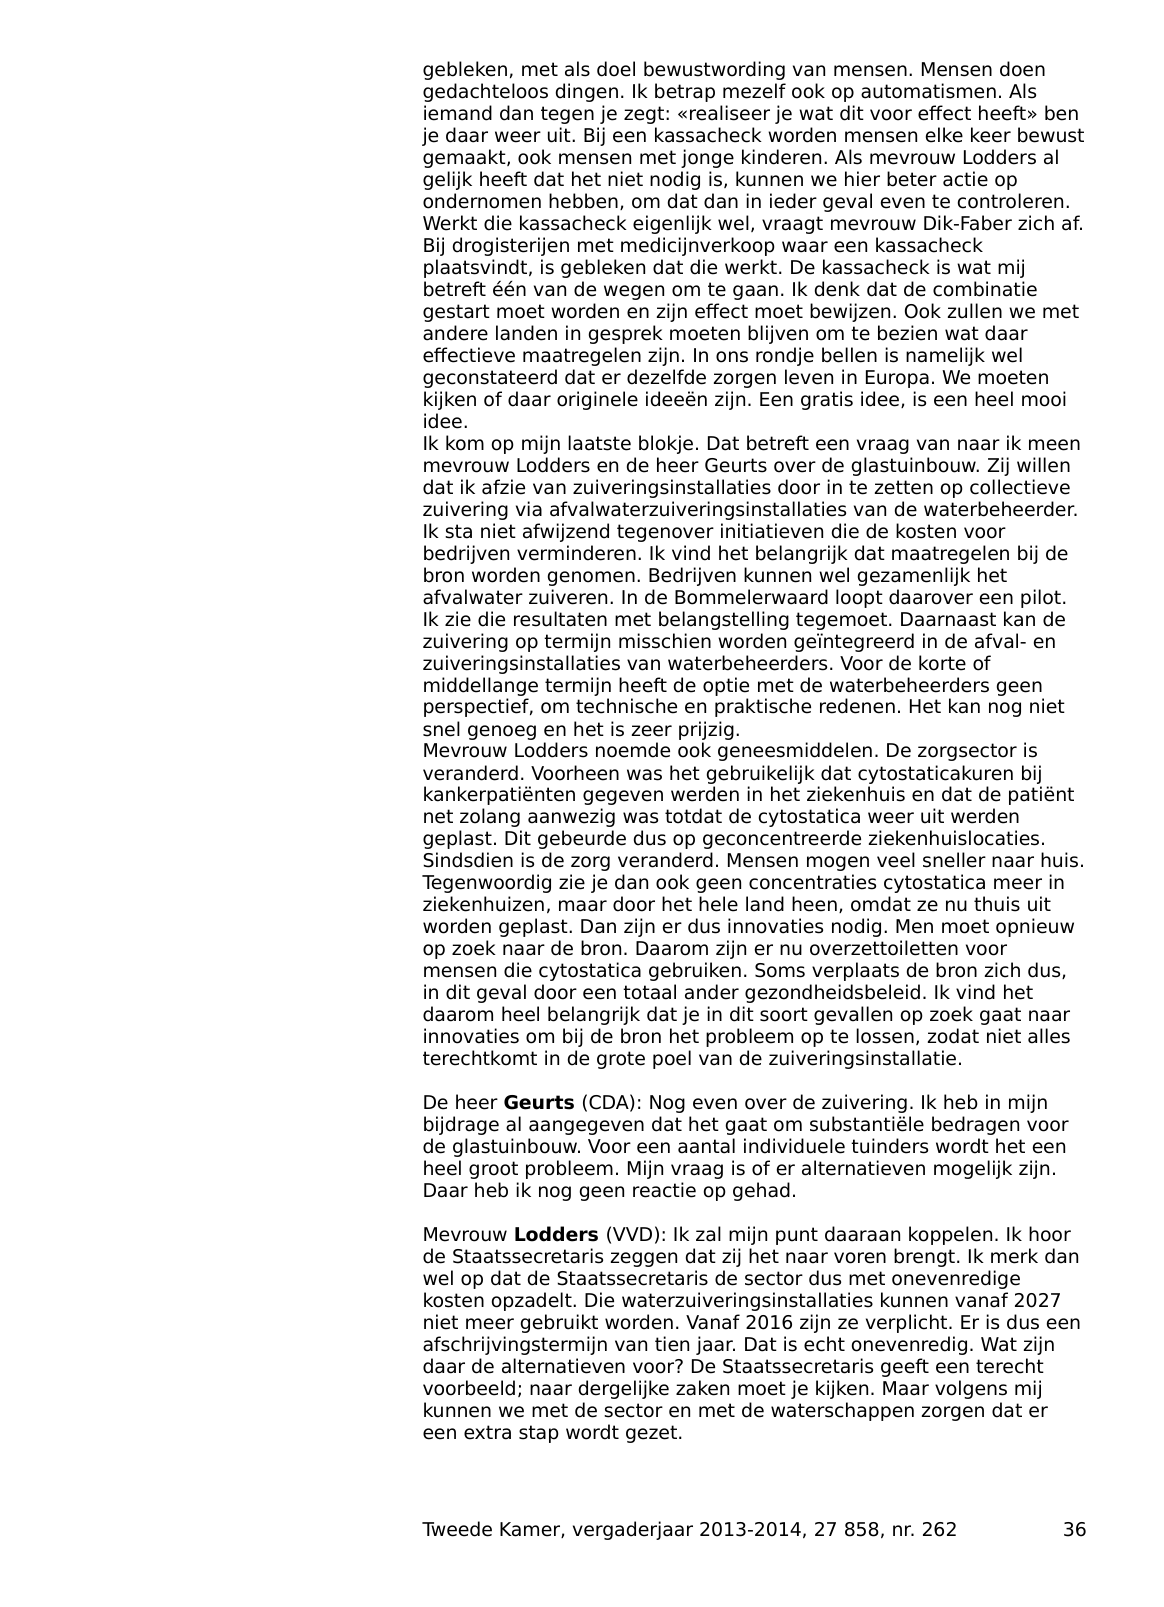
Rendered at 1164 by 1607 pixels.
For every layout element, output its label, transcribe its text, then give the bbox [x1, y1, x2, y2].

text Werkt die kassacheck eigenlijk wel, vraagt mevrouw Dik-Faber zich af. Bij drogisterijen met medicijnverkoop waar een kassacheck plaatsvindt, is gebleken dat die werkt. De kassacheck is wat mij betreft één van de wegen om te gaan. Ik denk dat de combinatie gestart moet worden en zijn effect moet bewijzen. Ook zullen we met andere landen in gesprek moeten blijven om te bezien wat daar effectieve maatregelen zijn. In ons rondje bellen is namelijk wel geconstateerd dat er dezelfde zorgen leven in Europa. We moeten kijken of daar originele ideeën zijn. Een gratis idee, is een heel mooi idee. [422, 213, 1087, 433]
text Mevrouw Lodders (VVD): Ik zal mijn punt daaraan koppelen. Ik hoor de Staatssecretaris zeggen dat zij het naar voren brengt. Ik merk dan wel op dat de Staatssecretaris de sector dus met onevenredige kosten opzadelt. Die waterzuiveringsinstallaties kunnen vanaf 2027 niet meer gebruikt worden. Vanaf 2016 zijn ze verplicht. Er is dus een afschrijvingstermijn van tien jaar. Dat is echt onevenredig. Wat zijn daar de alternatieven voor? De Staatssecretaris geeft een terecht voorbeeld; naar dergelijke zaken moet je kijken. Maar volgens mij kunnen we met de sector en met de waterschappen zorgen dat er een extra stap wordt gezet. [422, 1224, 1087, 1444]
text Mevrouw Lodders noemde ook geneesmiddelen. De zorgsector is veranderd. Voorheen was het gebruikelijk dat cytostaticakuren bij kankerpatiënten gegeven werden in het ziekenhuis en dat de patiënt net zolang aanwezig was totdat de cytostatica weer uit werden geplast. Dit gebeurde dus op geconcentreerde ziekenhuislocaties. Sindsdien is de zorg veranderd. Mensen mogen veel sneller naar huis. Tegenwoordig zie je dan ook geen concentraties cytostatica meer in ziekenhuizen, maar door het hele land heen, omdat ze nu thuis uit worden geplast. Dan zijn er dus innovaties nodig. Men moet opnieuw op zoek naar de bron. Daarom zijn er nu overzettoiletten voor mensen die cytostatica gebruiken. Soms verplaats de bron zich dus, in dit geval door een totaal ander gezondheidsbeleid. Ik vind het daarom heel belangrijk dat je in dit soort gevallen op zoek gaat naar innovaties om bij de bron het probleem op te lossen, zodat niet alles terechtkomt in de grote poel van de zuiveringsinstallatie. [422, 740, 1087, 1070]
text De heer Geurts (CDA): Nog even over de zuivering. Ik heb in mijn bijdrage al aangegeven dat het gaat om substantiële bedragen voor de glastuinbouw. Voor een aantal individuele tuinders wordt het een heel groot probleem. Mijn vraag is of er alternatieven mogelijk zijn. Daar heb ik nog geen reactie op gehad. [422, 1092, 1087, 1202]
text gebleken, met als doel bewustwording van mensen. Mensen doen gedachteloos dingen. Ik betrap mezelf ook op automatismen. Als iemand dan tegen je zegt: «realiseer je wat dit voor effect heeft» ben je daar weer uit. Bij een kassacheck worden mensen elke keer bewust gemaakt, ook mensen met jonge kinderen. Als mevrouw Lodders al gelijk heeft dat het niet nodig is, kunnen we hier beter actie op ondernomen hebben, om dat dan in ieder geval even te controleren. [422, 59, 1087, 213]
text Ik kom op mijn laatste blokje. Dat betreft een vraag van naar ik meen mevrouw Lodders en de heer Geurts over de glastuinbouw. Zij willen dat ik afzie van zuiveringsinstallaties door in te zetten op collectieve zuivering via afvalwaterzuiveringsinstallaties van de waterbeheerder. Ik sta niet afwijzend tegenover initiatieven die de kosten voor bedrijven verminderen. Ik vind het belangrijk dat maatregelen bij de bron worden genomen. Bedrijven kunnen wel gezamenlijk het afvalwater zuiveren. In de Bommelerwaard loopt daarover een pilot. Ik zie die resultaten met belangstelling tegemoet. Daarnaast kan de zuivering op termijn misschien worden geïntegreerd in de afval- en zuiveringsinstallaties van waterbeheerders. Voor de korte of middellange termijn heeft de optie met de waterbeheerders geen perspectief, om technische en praktische redenen. Het kan nog niet snel genoeg en het is zeer prijzig. [422, 433, 1087, 740]
